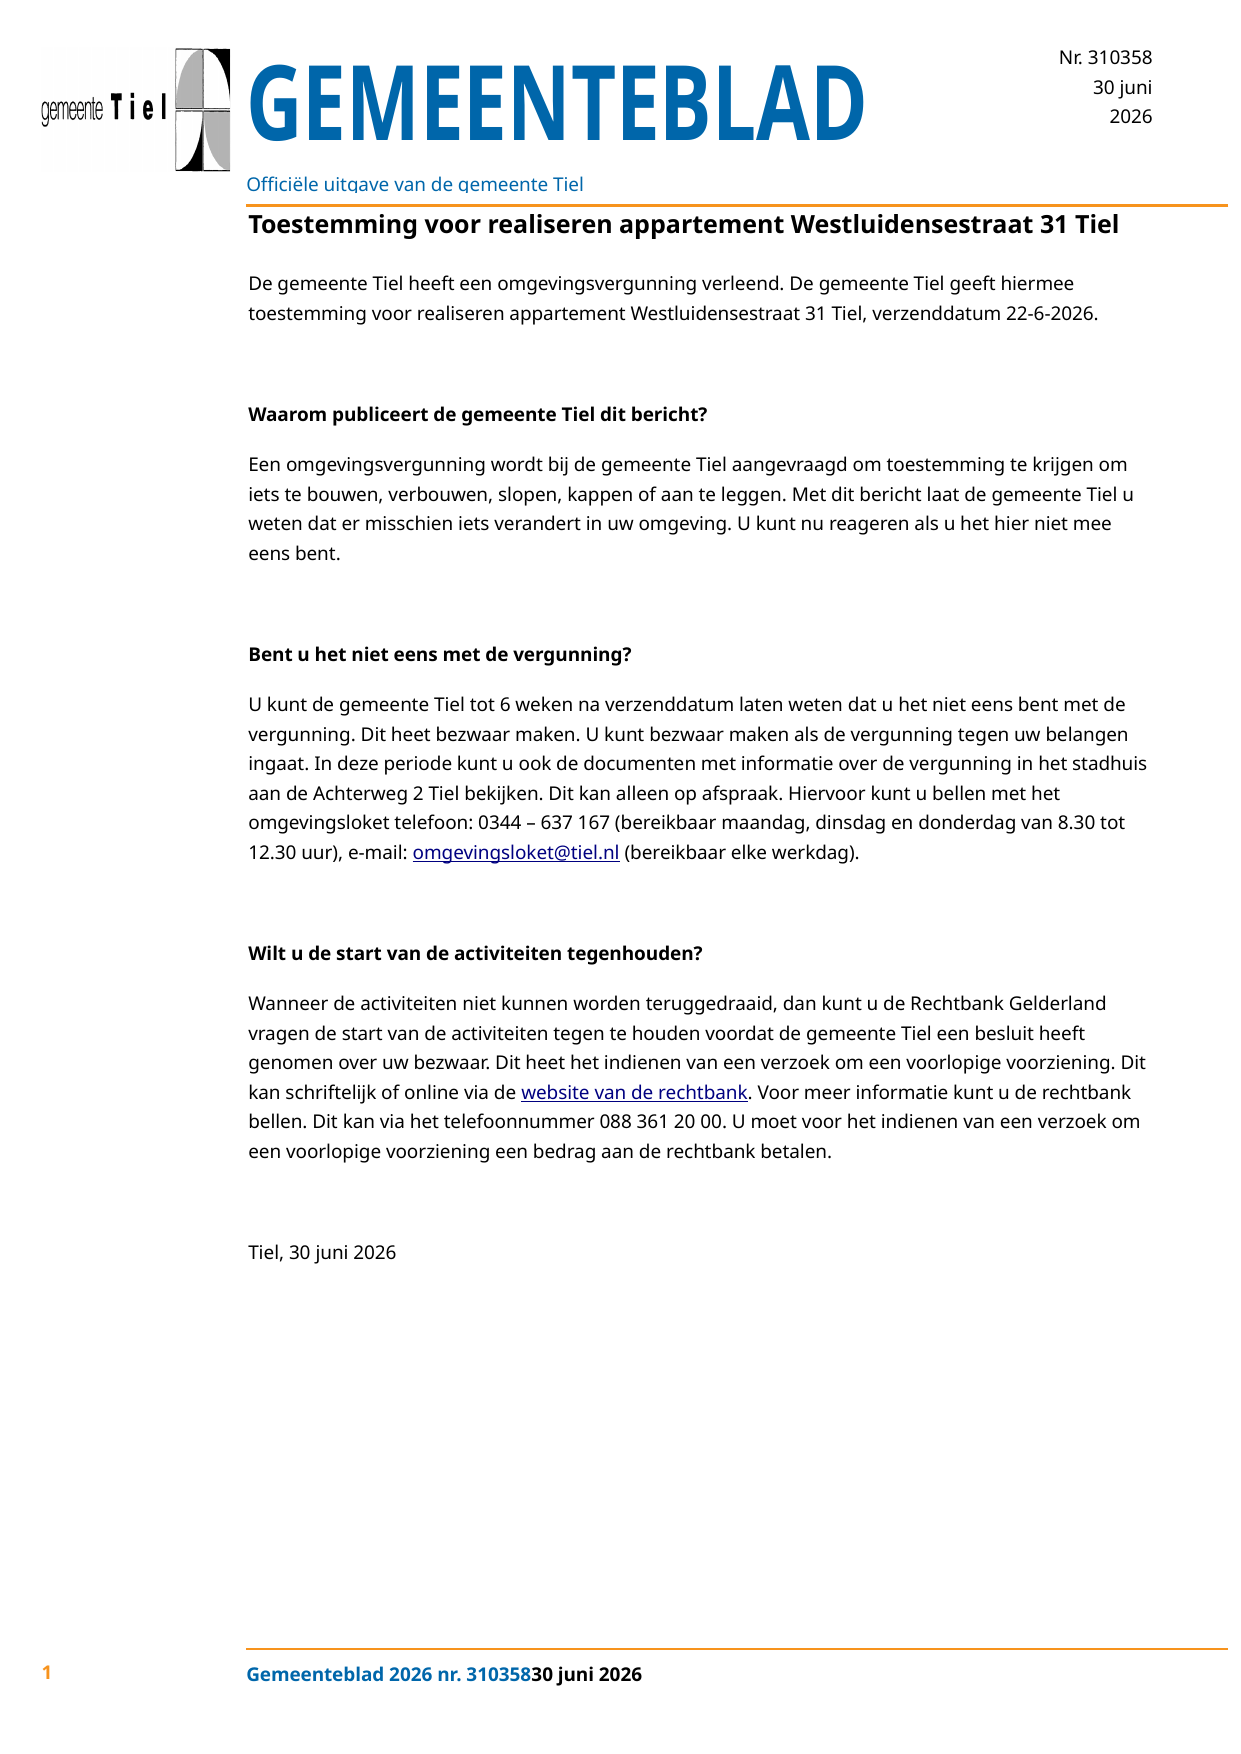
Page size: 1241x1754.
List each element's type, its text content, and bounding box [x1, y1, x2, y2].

text Waarom publiceert de gemeente Tiel dit bericht? [248, 401, 1152, 426]
text Wanneer de activiteiten niet kunnen worden teruggedraaid, dan kunt u de Rechtbank Gelderland vragen de start van de activiteiten tegen te houden voordat de gemeente Tiel een besluit heeft genomen over uw bezwaar. Dit heet het indienen van een verzoek om een voorlopige voorziening. Dit kan schriftelijk of online via de website van de rechtbank. Voor meer informatie kunt u de rechtbank bellen. Dit kan via het telefoonnummer 088 361 20 00. U moet voor het indienen van een verzoek om een voorlopige voorziening een bedrag aan de rechtbank betalen. [248, 990, 1152, 1164]
text De gemeente Tiel heeft een omgevingsvergunning verleend. De gemeente Tiel geeft hiermee toestemming voor realiseren appartement Westluidensestraat 31 Tiel, verzenddatum 22-6-2026. [248, 270, 1152, 326]
text Toestemming voor realiseren appartement Westluidensestraat 31 Tiel [248, 207, 1152, 241]
text Tiel, 30 juni 2026 [248, 1239, 1152, 1265]
text Bent u het niet eens met de vergunning? [248, 641, 1152, 666]
picture [41, 47, 231, 172]
text Een omgevingsvergunning wordt bij de gemeente Tiel aangevraagd om toestemming te krijgen om iets te bouwen, verbouwen, slopen, kappen of aan te leggen. Met dit bericht laat de gemeente Tiel u weten dat er misschien iets verandert in uw omgeving. U kunt nu reageren als u het hier niet mee eens bent. [248, 451, 1152, 566]
text U kunt de gemeente Tiel tot 6 weken na verzenddatum laten weten dat u het niet eens bent met de vergunning. Dit heet bezwaar maken. U kunt bezwaar maken als de vergunning tegen uw belangen ingaat. In deze periode kunt u ook de documenten met informatie over de vergunning in het stadhuis aan de Achterweg 2 Tiel bekijken. Dit kan alleen op afspraak. Hiervoor kunt u bellen met het omgevingsloket telefoon: 0344 – 637 167 (bereikbaar maandag, dinsdag en donderdag van 8.30 tot 12.30 uur), e-mail: omgevingsloket@tiel.nl (bereikbaar elke werkdag). [248, 691, 1152, 865]
text Wilt u de start van de activiteiten tegenhouden? [248, 940, 1152, 966]
